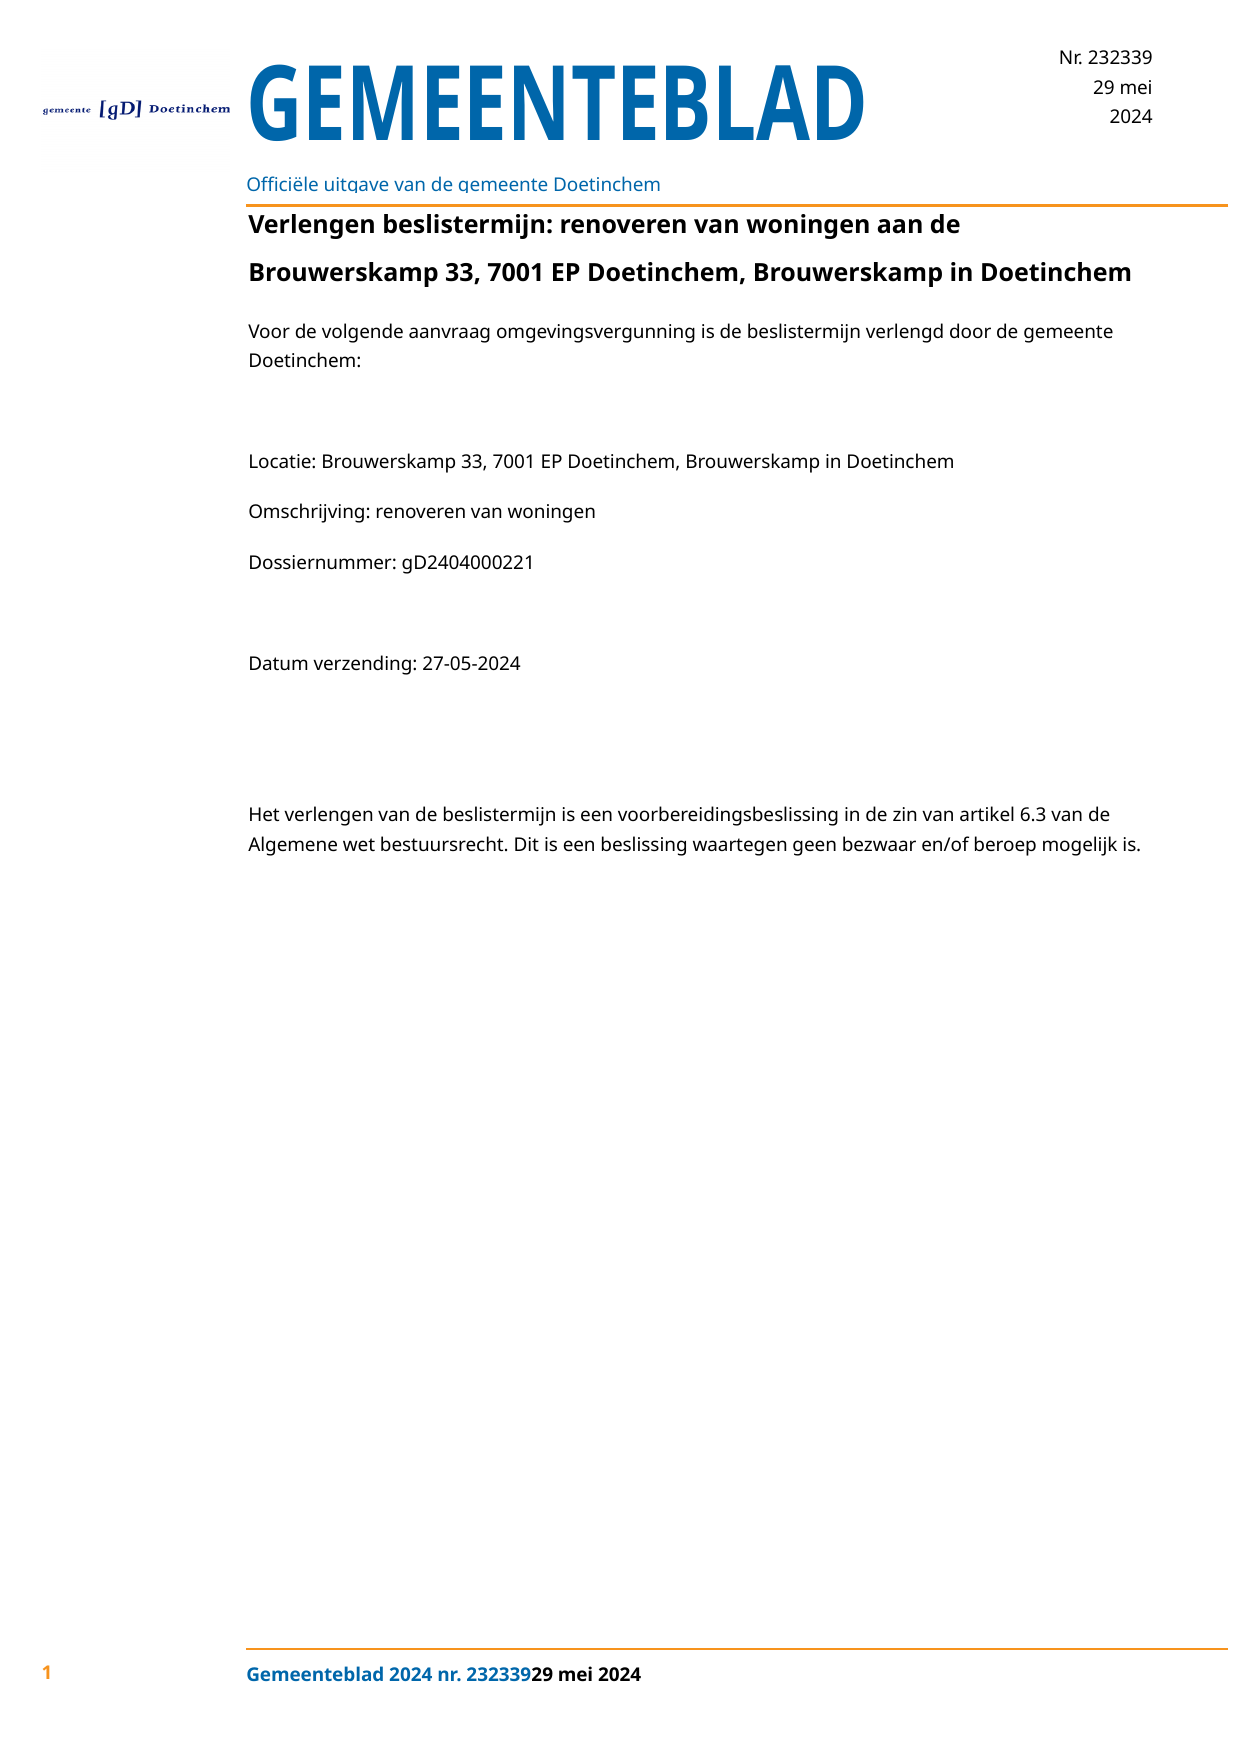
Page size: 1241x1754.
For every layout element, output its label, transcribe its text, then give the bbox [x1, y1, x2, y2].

text Datum verzending: 27-05-2024 [248, 650, 1152, 676]
text Dossiernummer: gD2404000221 [248, 549, 1152, 575]
picture [41, 47, 231, 172]
text Voor de volgende aanvraag omgevingsvergunning is de beslistermijn verlengd door de gemeente Doetinchem: [248, 318, 1152, 373]
text Omschrijving: renoveren van woningen [248, 499, 1152, 524]
text Locatie: Brouwerskamp 33, 7001 EP Doetinchem, Brouwerskamp in Doetinchem [248, 448, 1152, 474]
text Het verlengen van de beslistermijn is een voorbereidingsbeslissing in de zin van artikel 6.3 van de Algemene wet bestuursrecht. Dit is een beslissing waartegen geen bezwaar en/of beroep mogelijk is. [248, 801, 1152, 857]
text Verlengen beslistermijn: renoveren van woningen aan de Brouwerskamp 33, 7001 EP Doetinchem, Brouwerskamp in Doetinchem [248, 207, 1152, 288]
